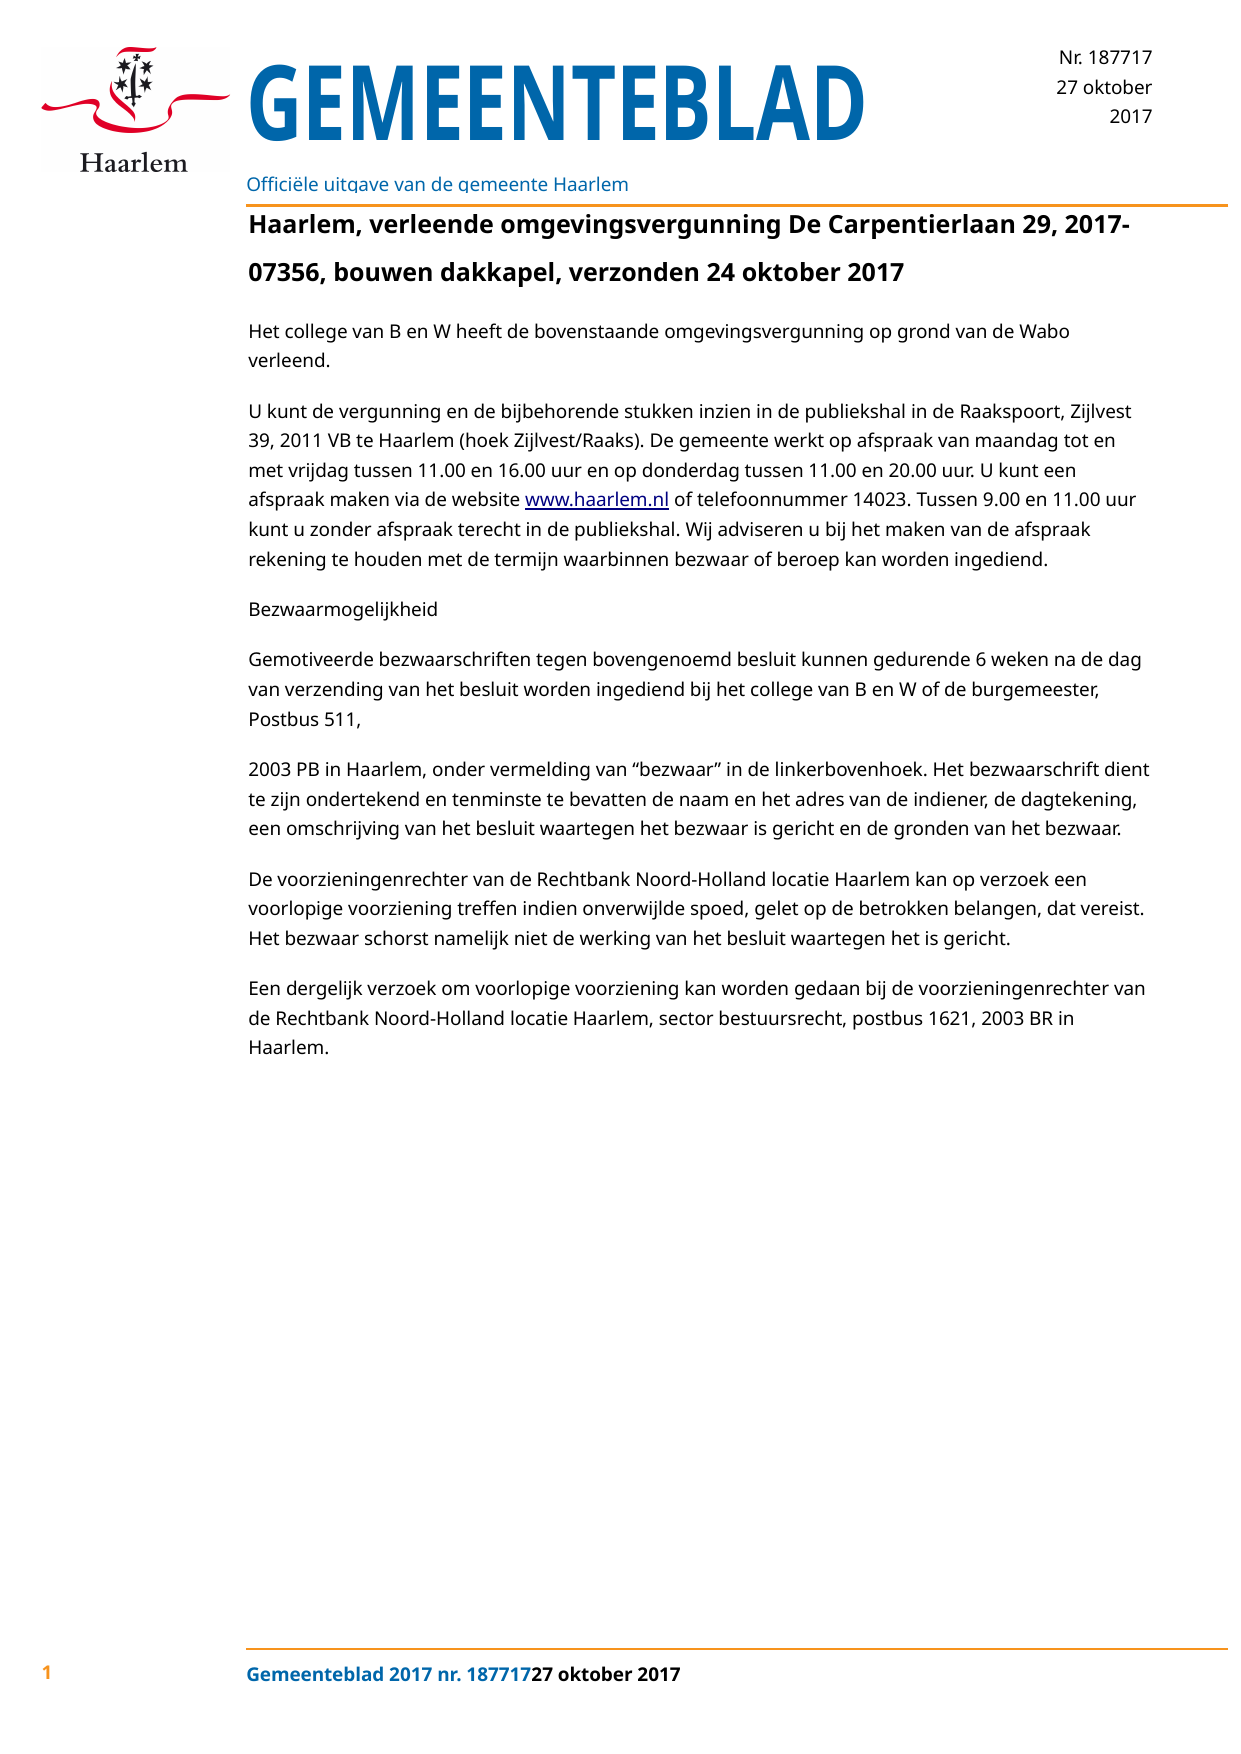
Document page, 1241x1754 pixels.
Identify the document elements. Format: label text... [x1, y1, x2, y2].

text Bezwaarmogelijkheid [248, 596, 1152, 622]
picture [41, 47, 231, 172]
text Een dergelijk verzoek om voorlopige voorziening kan worden gedaan bij de voorzieningenrechter van de Rechtbank Noord-Holland locatie Haarlem, sector bestuursrecht, postbus 1621, 2003 BR in Haarlem. [248, 975, 1152, 1060]
text De voorzieningenrechter van de Rechtbank Noord-Holland locatie Haarlem kan op verzoek een voorlopige voorziening treffen indien onverwijlde spoed, gelet op de betrokken belangen, dat vereist. Het bezwaar schorst namelijk niet de werking van het besluit waartegen het is gericht. [248, 866, 1152, 951]
text Gemotiveerde bezwaarschriften tegen bovengenoemd besluit kunnen gedurende 6 weken na de dag van verzending van het besluit worden ingediend bij het college van B en W of de burgemeester, Postbus 511, [248, 647, 1152, 732]
text 2003 PB in Haarlem, onder vermelding van “bezwaar” in de linkerbovenhoek. Het bezwaarschrift dient te zijn ondertekend en tenminste te bevatten de naam en het adres van de indiener, de dagtekening, een omschrijving van het besluit waartegen het bezwaar is gericht en de gronden van het bezwaar. [248, 756, 1152, 841]
text Haarlem, verleende omgevingsvergunning De Carpentierlaan 29, 2017-07356, bouwen dakkapel, verzonden 24 oktober 2017 [248, 207, 1152, 288]
text Het college van B en W heeft de bovenstaande omgevingsvergunning op grond van de Wabo verleend. [248, 318, 1152, 373]
text U kunt de vergunning en de bijbehorende stukken inzien in de publiekshal in de Raakspoort, Zijlvest 39, 2011 VB te Haarlem (hoek Zijlvest/Raaks). De gemeente werkt op afspraak van maandag tot en met vrijdag tussen 11.00 en 16.00 uur en op donderdag tussen 11.00 en 20.00 uur. U kunt een afspraak maken via de website www.haarlem.nl of telefoonnummer 14023. Tussen 9.00 en 11.00 uur kunt u zonder afspraak terecht in de publiekshal. Wij adviseren u bij het maken van de afspraak rekening te houden met de termijn waarbinnen bezwaar of beroep kan worden ingediend. [248, 398, 1152, 572]
